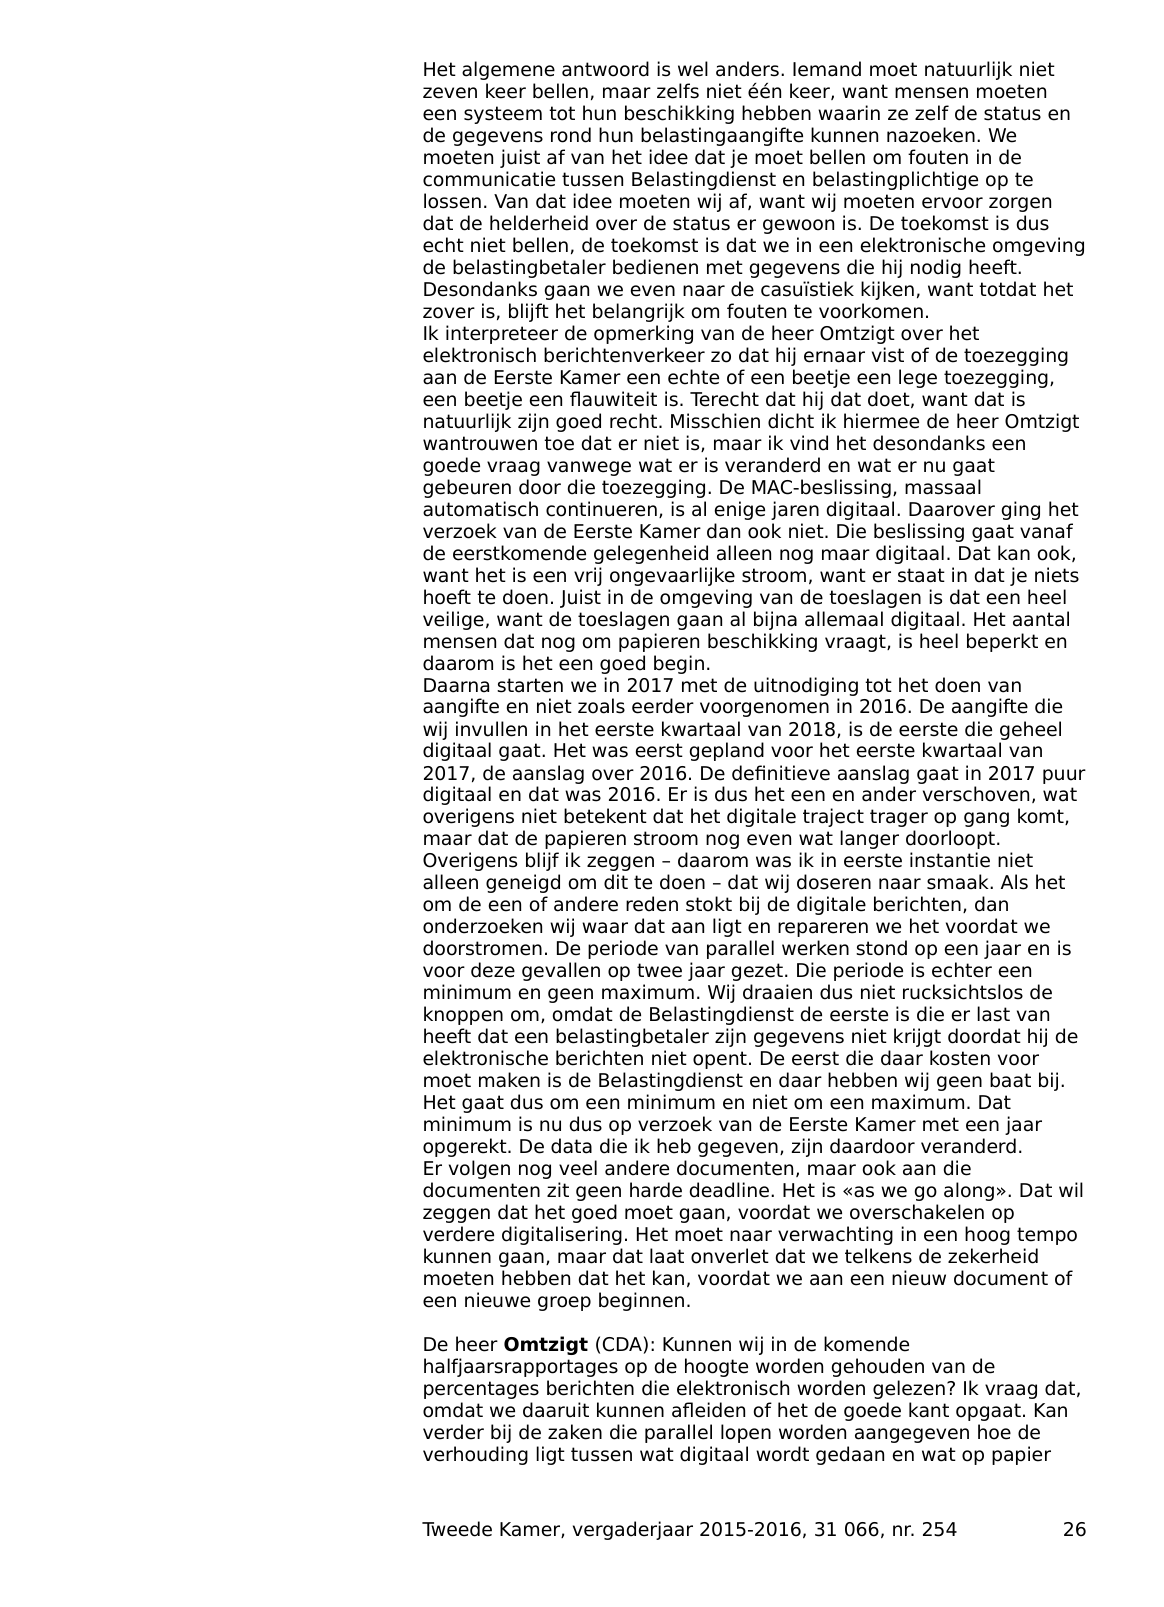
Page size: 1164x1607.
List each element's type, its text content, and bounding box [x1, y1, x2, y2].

text Er volgen nog veel andere documenten, maar ook aan die documenten zit geen harde deadline. Het is «as we go along». Dat wil zeggen dat het goed moet gaan, voordat we overschakelen op verdere digitalisering. Het moet naar verwachting in een hoog tempo kunnen gaan, maar dat laat onverlet dat we telkens de zekerheid moeten hebben dat het kan, voordat we aan een nieuw document of een nieuwe groep beginnen. [422, 1158, 1087, 1312]
text De heer Omtzigt (CDA): Kunnen wij in de komende halfjaarsrapportages op de hoogte worden gehouden van de percentages berichten die elektronisch worden gelezen? Ik vraag dat, omdat we daaruit kunnen afleiden of het de goede kant opgaat. Kan verder bij de zaken die parallel lopen worden aangegeven hoe de verhouding ligt tussen wat digitaal wordt gedaan en wat op papier [422, 1334, 1087, 1466]
text Ik interpreteer de opmerking van de heer Omtzigt over het elektronisch berichtenverkeer zo dat hij ernaar vist of de toezegging aan de Eerste Kamer een echte of een beetje een lege toezegging, een beetje een flauwiteit is. Terecht dat hij dat doet, want dat is natuurlijk zijn goed recht. Misschien dicht ik hiermee de heer Omtzigt wantrouwen toe dat er niet is, maar ik vind het desondanks een goede vraag vanwege wat er is veranderd en wat er nu gaat gebeuren door die toezegging. De MAC-beslissing, massaal automatisch continueren, is al enige jaren digitaal. Daarover ging het verzoek van de Eerste Kamer dan ook niet. Die beslissing gaat vanaf de eerstkomende gelegenheid alleen nog maar digitaal. Dat kan ook, want het is een vrij ongevaarlijke stroom, want er staat in dat je niets hoeft te doen. Juist in de omgeving van de toeslagen is dat een heel veilige, want de toeslagen gaan al bijna allemaal digitaal. Het aantal mensen dat nog om papieren beschikking vraagt, is heel beperkt en daarom is het een goed begin. [422, 323, 1087, 674]
text Overigens blijf ik zeggen – daarom was ik in eerste instantie niet alleen geneigd om dit te doen – dat wij doseren naar smaak. Als het om de een of andere reden stokt bij de digitale berichten, dan onderzoeken wij waar dat aan ligt en repareren we het voordat we doorstromen. De periode van parallel werken stond op een jaar en is voor deze gevallen op twee jaar gezet. Die periode is echter een minimum en geen maximum. Wij draaien dus niet rucksichtslos de knoppen om, omdat de Belastingdienst de eerste is die er last van heeft dat een belastingbetaler zijn gegevens niet krijgt doordat hij de elektronische berichten niet opent. De eerst die daar kosten voor moet maken is de Belastingdienst en daar hebben wij geen baat bij. Het gaat dus om een minimum en niet om een maximum. Dat minimum is nu dus op verzoek van de Eerste Kamer met een jaar opgerekt. De data die ik heb gegeven, zijn daardoor veranderd. [422, 850, 1087, 1158]
text Daarna starten we in 2017 met de uitnodiging tot het doen van aangifte en niet zoals eerder voorgenomen in 2016. De aangifte die wij invullen in het eerste kwartaal van 2018, is de eerste die geheel digitaal gaat. Het was eerst gepland voor het eerste kwartaal van 2017, de aanslag over 2016. De definitieve aanslag gaat in 2017 puur digitaal en dat was 2016. Er is dus het een en ander verschoven, wat overigens niet betekent dat het digitale traject trager op gang komt, maar dat de papieren stroom nog even wat langer doorloopt. [422, 674, 1087, 850]
text Het algemene antwoord is wel anders. Iemand moet natuurlijk niet zeven keer bellen, maar zelfs niet één keer, want mensen moeten een systeem tot hun beschikking hebben waarin ze zelf de status en de gegevens rond hun belastingaangifte kunnen nazoeken. We moeten juist af van het idee dat je moet bellen om fouten in de communicatie tussen Belastingdienst en belastingplichtige op te lossen. Van dat idee moeten wij af, want wij moeten ervoor zorgen dat de helderheid over de status er gewoon is. De toekomst is dus echt niet bellen, de toekomst is dat we in een elektronische omgeving de belastingbetaler bedienen met gegevens die hij nodig heeft. Desondanks gaan we even naar de casuïstiek kijken, want totdat het zover is, blijft het belangrijk om fouten te voorkomen. [422, 59, 1087, 323]
